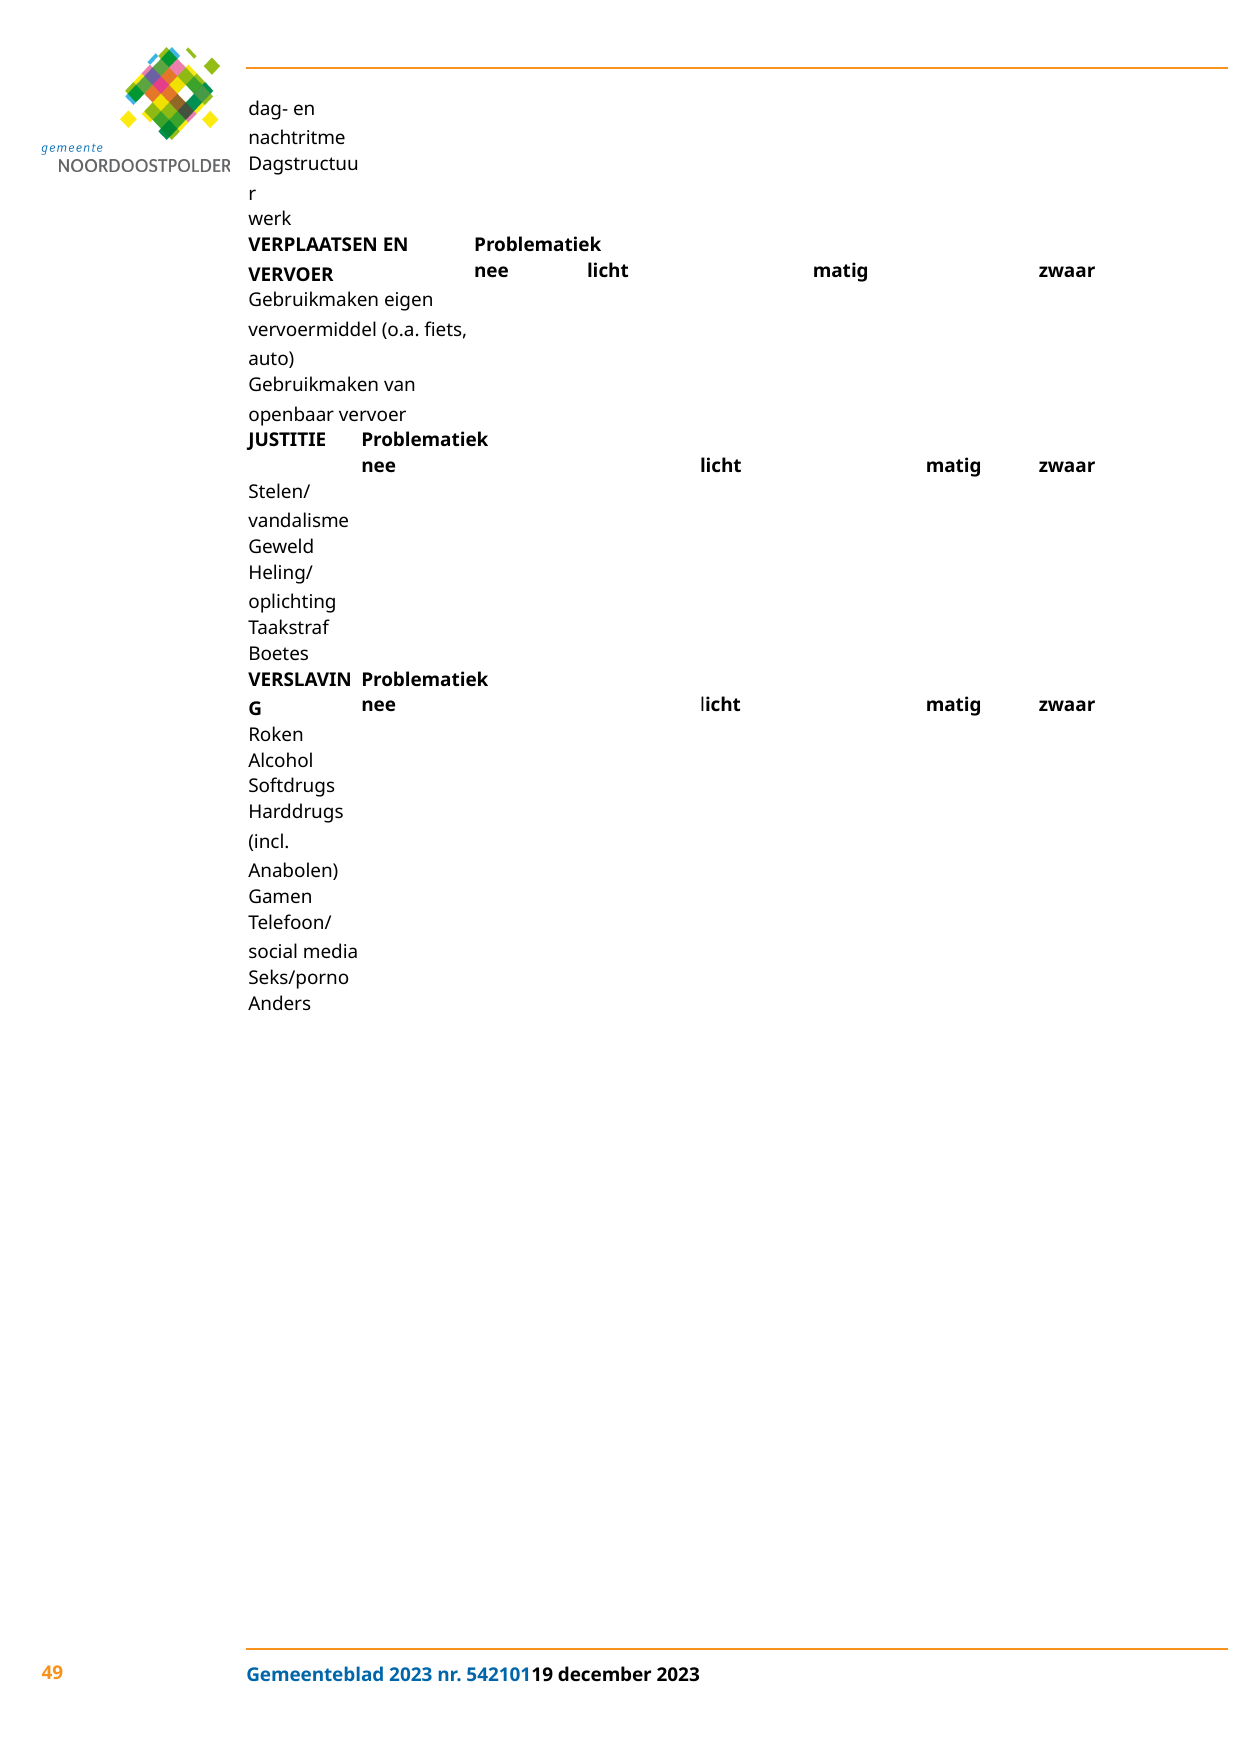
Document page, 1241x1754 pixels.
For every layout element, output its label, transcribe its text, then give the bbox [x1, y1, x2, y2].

table_cell [926, 559, 1038, 614]
table_cell [1039, 799, 1152, 883]
table_cell JUSTITIE [248, 427, 361, 478]
table_cell [1039, 615, 1152, 640]
table_cell [700, 559, 926, 614]
table_cell [1039, 640, 1152, 666]
table_cell [926, 150, 1038, 205]
table_cell [700, 615, 926, 640]
table_cell [926, 478, 1038, 533]
table_cell zwaar [1039, 692, 1152, 721]
table_cell Softdrugs [248, 773, 361, 798]
table_cell [700, 799, 926, 883]
table_cell Dagstructuur [248, 150, 361, 205]
table_cell [361, 205, 700, 231]
table_cell [926, 964, 1038, 990]
table_cell [587, 371, 813, 427]
table_cell [361, 990, 700, 1016]
table_cell [474, 286, 587, 371]
table_cell [926, 640, 1038, 666]
table_cell Telefoon/social media [248, 909, 361, 964]
table_cell [926, 799, 1038, 883]
table_cell [361, 909, 700, 964]
table_cell nee [361, 692, 700, 721]
table_cell [700, 773, 926, 798]
table_cell [361, 964, 700, 990]
table_cell [926, 534, 1038, 559]
table_cell Seks/porno [248, 964, 361, 990]
table_cell Problematiek [361, 427, 1152, 452]
table_cell [700, 534, 926, 559]
table_cell [361, 534, 700, 559]
table_cell [1039, 371, 1152, 427]
table_cell [1039, 478, 1152, 533]
table_cell [1039, 534, 1152, 559]
table_cell [1039, 747, 1152, 773]
table_cell [926, 95, 1038, 150]
table_cell matig [926, 692, 1038, 721]
table_cell [361, 95, 700, 150]
table_cell Harddrugs (incl. Anabolen) [248, 799, 361, 883]
table_cell [700, 150, 926, 205]
picture [41, 47, 231, 172]
table_cell VERPLAATSEN EN VERVOER [248, 231, 474, 286]
table_cell dag- en nachtritme [248, 95, 361, 150]
table_cell [361, 615, 700, 640]
table_cell [700, 747, 926, 773]
table_cell Geweld [248, 534, 361, 559]
table_cell Gebruikmaken eigen vervoermiddel (o.a. fiets, auto) [248, 286, 474, 371]
table_cell [1039, 773, 1152, 798]
table_cell Boetes [248, 640, 361, 666]
table_cell zwaar [1039, 453, 1152, 478]
table_cell [700, 883, 926, 909]
table_cell [926, 721, 1038, 747]
table_cell [361, 640, 700, 666]
table_cell [1039, 964, 1152, 990]
table_cell licht [700, 453, 926, 478]
table_cell [361, 883, 700, 909]
table_cell [926, 205, 1038, 231]
table_cell Gamen [248, 883, 361, 909]
table_cell [700, 640, 926, 666]
table_cell [700, 478, 926, 533]
table_cell Anders [248, 990, 361, 1016]
table_cell [1039, 559, 1152, 614]
table_cell [361, 773, 700, 798]
table_cell Alcohol [248, 747, 361, 773]
table_cell matig [926, 453, 1038, 478]
table_cell [361, 150, 700, 205]
table_cell [1039, 909, 1152, 964]
table_cell [361, 799, 700, 883]
table_cell [361, 478, 700, 533]
table_cell [700, 964, 926, 990]
table_cell [700, 721, 926, 747]
table_cell [700, 205, 926, 231]
table_cell [926, 615, 1038, 640]
table_cell licht [587, 257, 813, 286]
table_cell nee [361, 453, 700, 478]
table_cell Problematiek [474, 231, 1152, 257]
table_cell [1039, 95, 1152, 150]
table_cell licht [700, 692, 926, 721]
table_cell [361, 559, 700, 614]
table_cell Taakstraf [248, 615, 361, 640]
table_cell nee [474, 257, 587, 286]
table_cell [813, 286, 1038, 371]
table_cell zwaar [1039, 257, 1152, 286]
table_cell Problematiek [361, 666, 1152, 692]
table_cell [700, 95, 926, 150]
table_cell [587, 286, 813, 371]
table_cell VERSLAVING [248, 666, 361, 721]
table_cell Roken [248, 721, 361, 747]
table_cell [1039, 205, 1152, 231]
table_cell [926, 909, 1038, 964]
table_cell [700, 909, 926, 964]
table_cell [474, 371, 587, 427]
table_cell [361, 747, 700, 773]
table_cell matig [813, 257, 1038, 286]
table_cell [1039, 883, 1152, 909]
table_cell werk [248, 205, 361, 231]
table_cell [1039, 990, 1152, 1016]
table_cell [1039, 150, 1152, 205]
table_cell [926, 883, 1038, 909]
table_cell [813, 371, 1038, 427]
table_cell [1039, 286, 1152, 371]
table_cell Gebruikmaken van openbaar vervoer [248, 371, 474, 427]
table_cell Stelen/vandalisme [248, 478, 361, 533]
table_cell [926, 747, 1038, 773]
table_cell [361, 721, 700, 747]
table_cell [926, 773, 1038, 798]
table_cell [926, 990, 1038, 1016]
table_cell [700, 990, 926, 1016]
table_cell [1039, 721, 1152, 747]
table_cell Heling/oplichting [248, 559, 361, 614]
